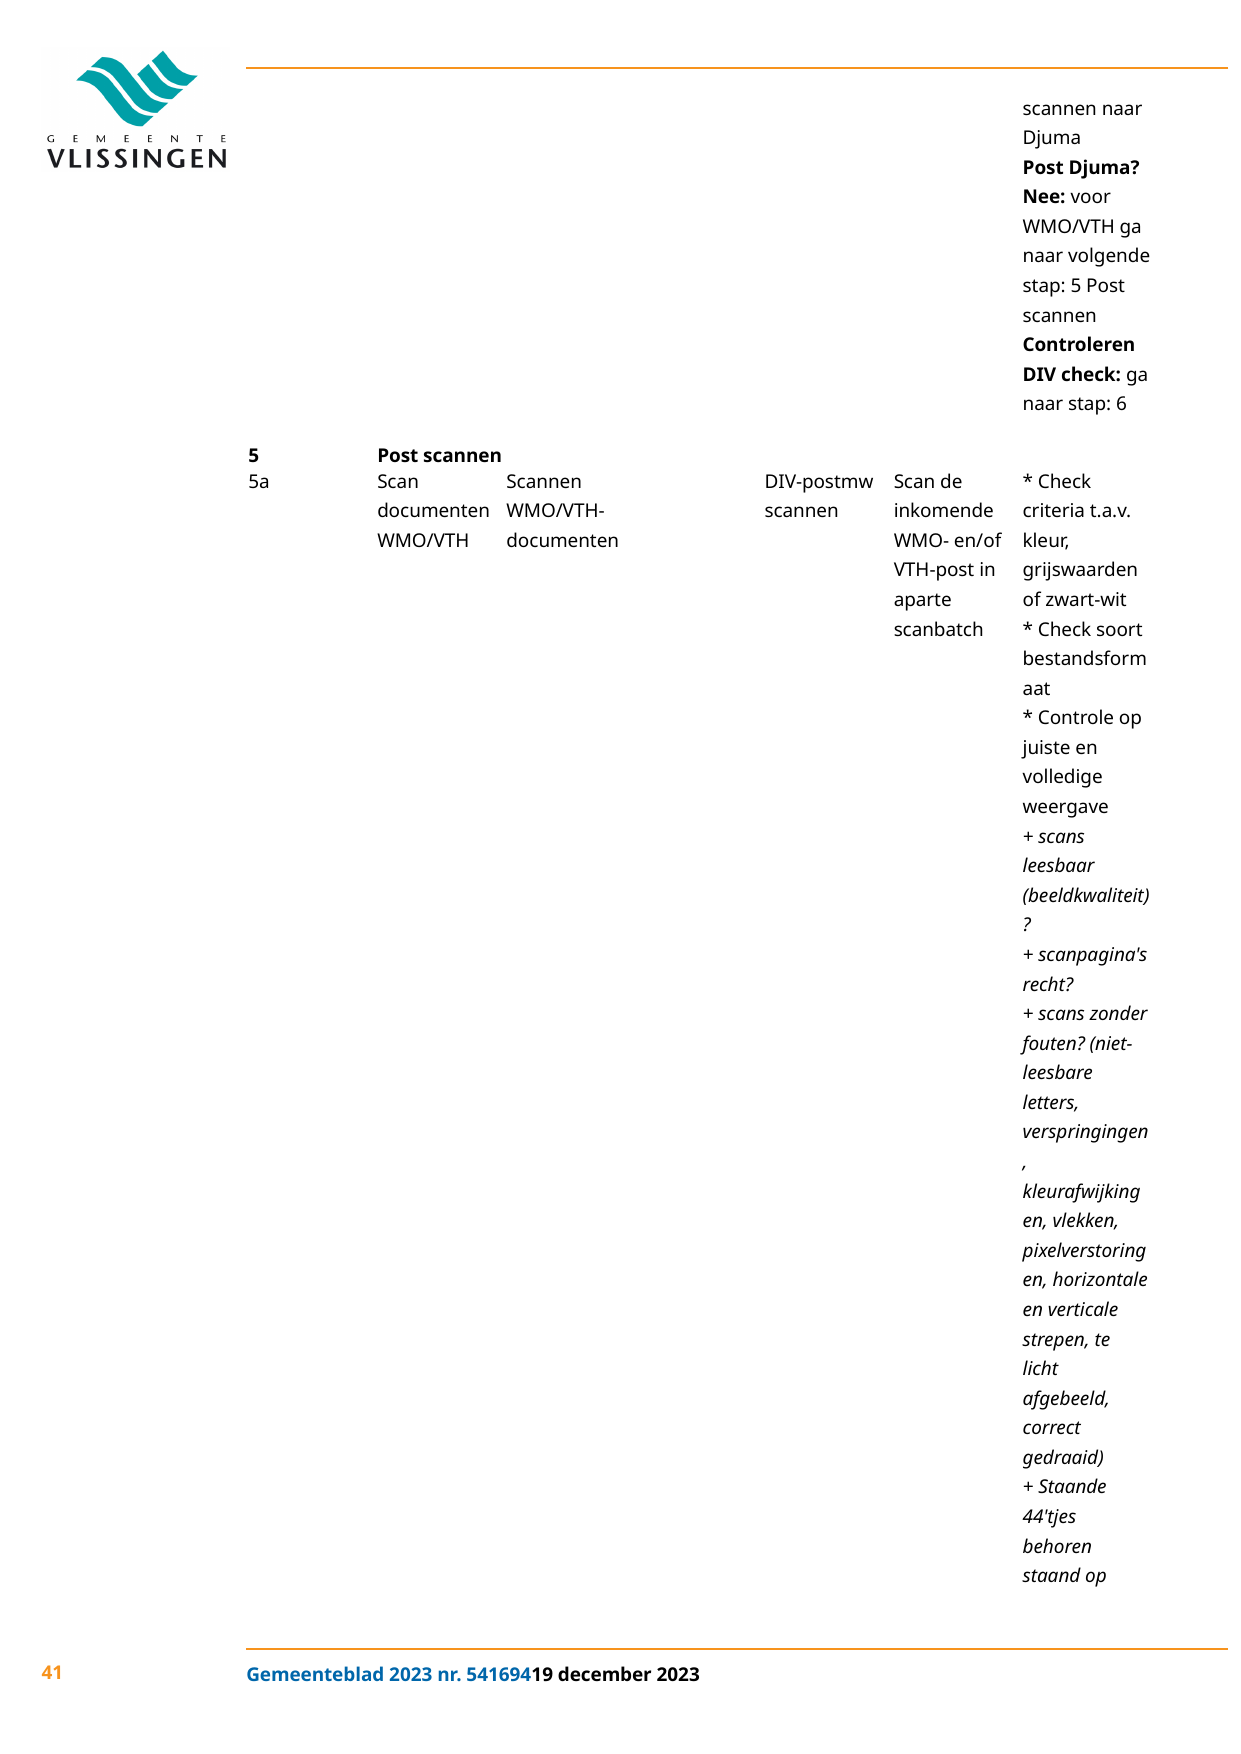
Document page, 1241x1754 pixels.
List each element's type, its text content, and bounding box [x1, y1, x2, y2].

picture [41, 47, 231, 172]
table_cell * Check criteria t.a.v. kleur, grijswaarden of zwart-wit * Check soort bestandsformaat * Controle op juiste en volledige weergave + scans leesbaar (beeldkwaliteit)? + scanpagina's recht? + scans zonder fouten? (niet-leesbare letters, verspringingen, kleurafwijkingen, vlekken, pixelverstoringen, horizontale en verticale strepen, te licht afgebeeld, correct gedraaid) + Staande 44'tjes behoren staand op [1023, 468, 1152, 1588]
table_cell scannen naar Djuma Post Djuma? Nee: voor WMO/VTH ga naar volgende stap: 5 Post scannen Controleren DIV check: ga naar stap: 6 [1023, 95, 1152, 416]
table_cell 5 [248, 442, 377, 468]
table_cell [506, 416, 635, 442]
table_cell Scannen WMO/VTH-documenten [506, 468, 635, 1588]
table_cell 5a [248, 468, 377, 1588]
table_cell [635, 95, 764, 416]
table_cell [764, 95, 893, 416]
table_cell [1023, 442, 1152, 468]
table_cell [635, 468, 764, 1588]
table_cell [377, 416, 506, 442]
table_cell [377, 95, 506, 416]
table_cell [894, 442, 1022, 468]
table_cell [894, 416, 1022, 442]
table_cell [248, 95, 377, 416]
table_cell DIV-postmw scannen [764, 468, 893, 1588]
table_cell Scan de inkomende WMO- en/of VTH-post in aparte scanbatch [894, 468, 1022, 1588]
table_cell [764, 442, 893, 468]
table_cell [635, 442, 764, 468]
table_cell [635, 416, 764, 442]
table_cell [506, 95, 635, 416]
table_cell [1023, 416, 1152, 442]
table_cell [248, 416, 377, 442]
table_cell [506, 442, 635, 468]
table_cell [764, 416, 893, 442]
table_cell Scan documenten WMO/VTH [377, 468, 506, 1588]
table_cell [894, 95, 1022, 416]
table_cell Post scannen [377, 442, 506, 468]
